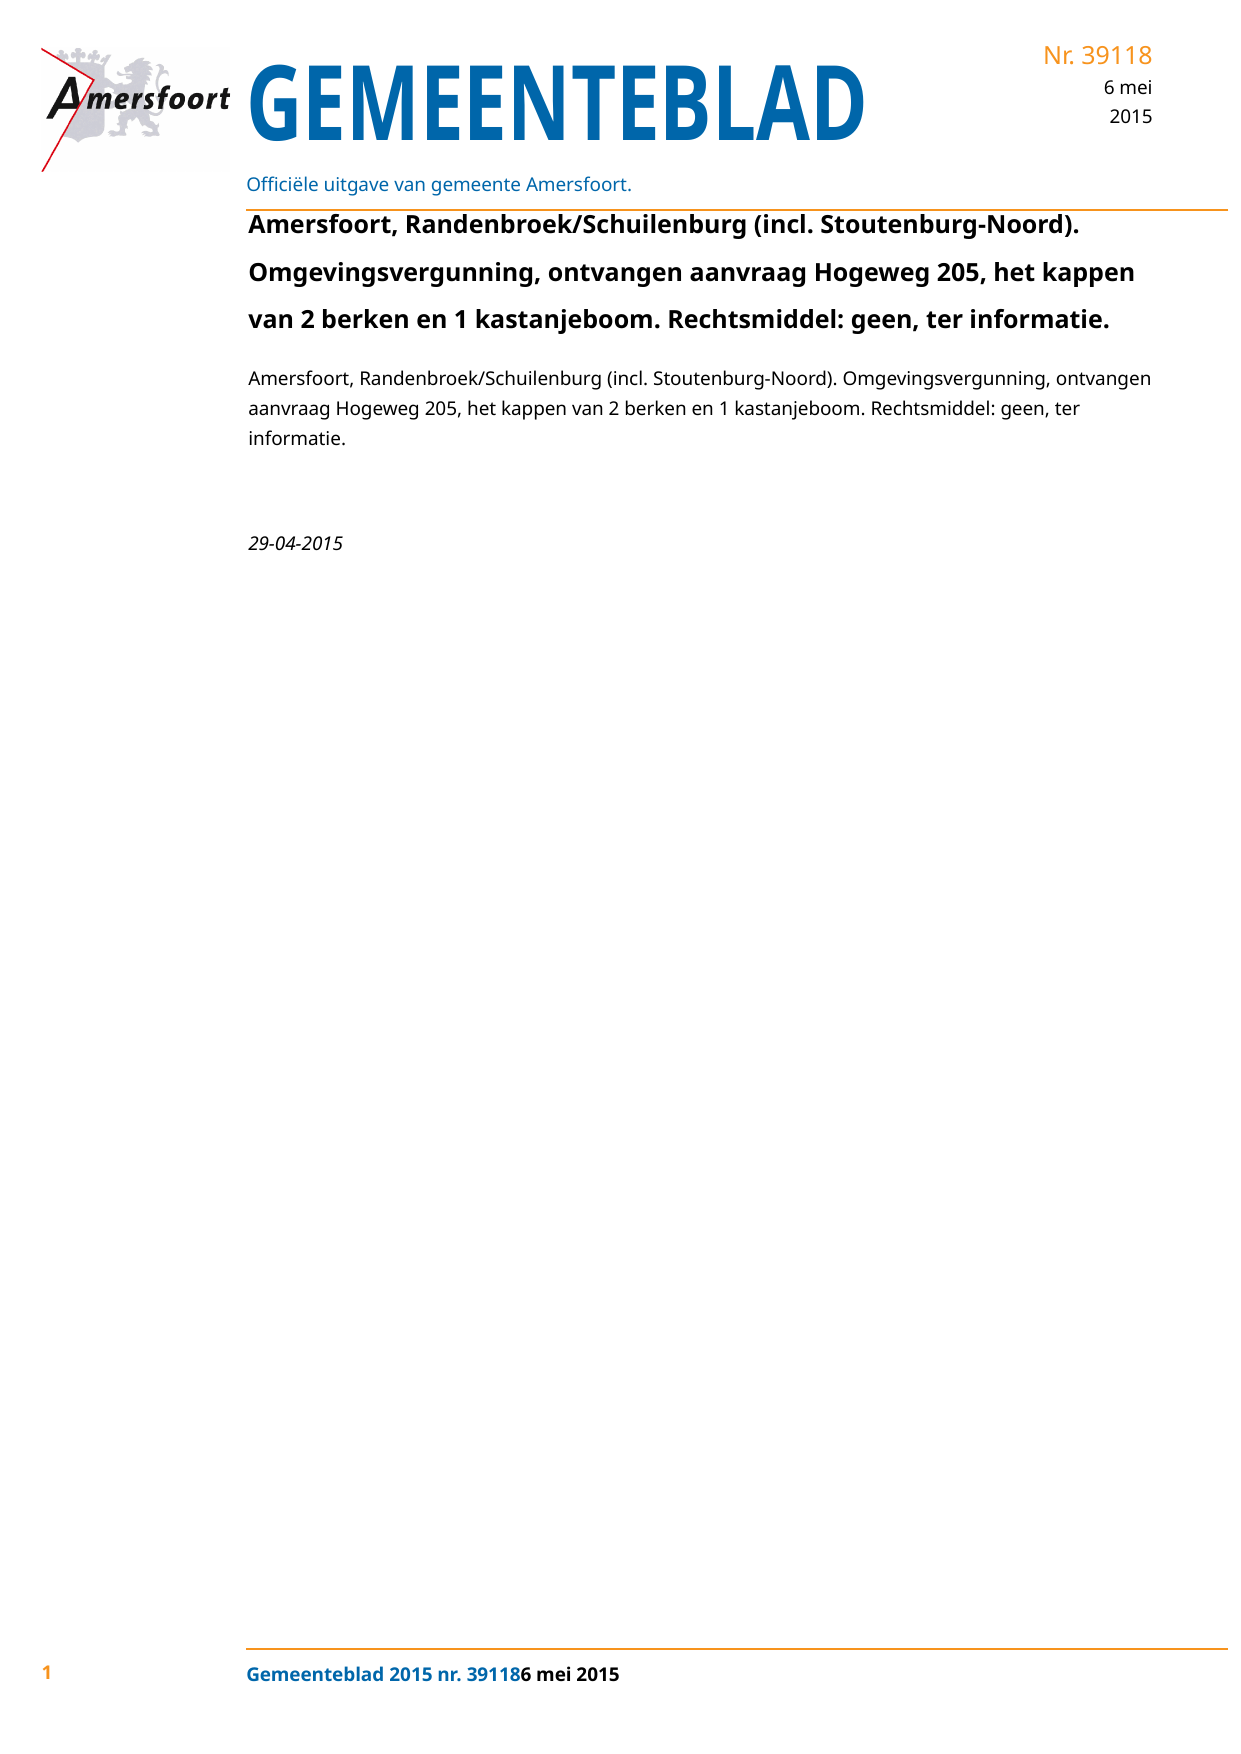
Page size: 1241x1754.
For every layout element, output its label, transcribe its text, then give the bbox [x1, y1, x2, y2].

text Amersfoort, Randenbroek/Schuilenburg (incl. Stoutenburg-Noord). Omgevingsvergunning, ontvangen aanvraag Hogeweg 205, het kappen van 2 berken en 1 kastanjeboom. Rechtsmiddel: geen, ter informatie. [248, 366, 1152, 450]
text 29-04-2015 [248, 530, 1152, 556]
text Amersfoort, Randenbroek/Schuilenburg (incl. Stoutenburg-Noord). Omgevingsvergunning, ontvangen aanvraag Hogeweg 205, het kappen van 2 berken en 1 kastanjeboom. Rechtsmiddel: geen, ter informatie. [248, 211, 1152, 336]
picture [41, 47, 231, 172]
